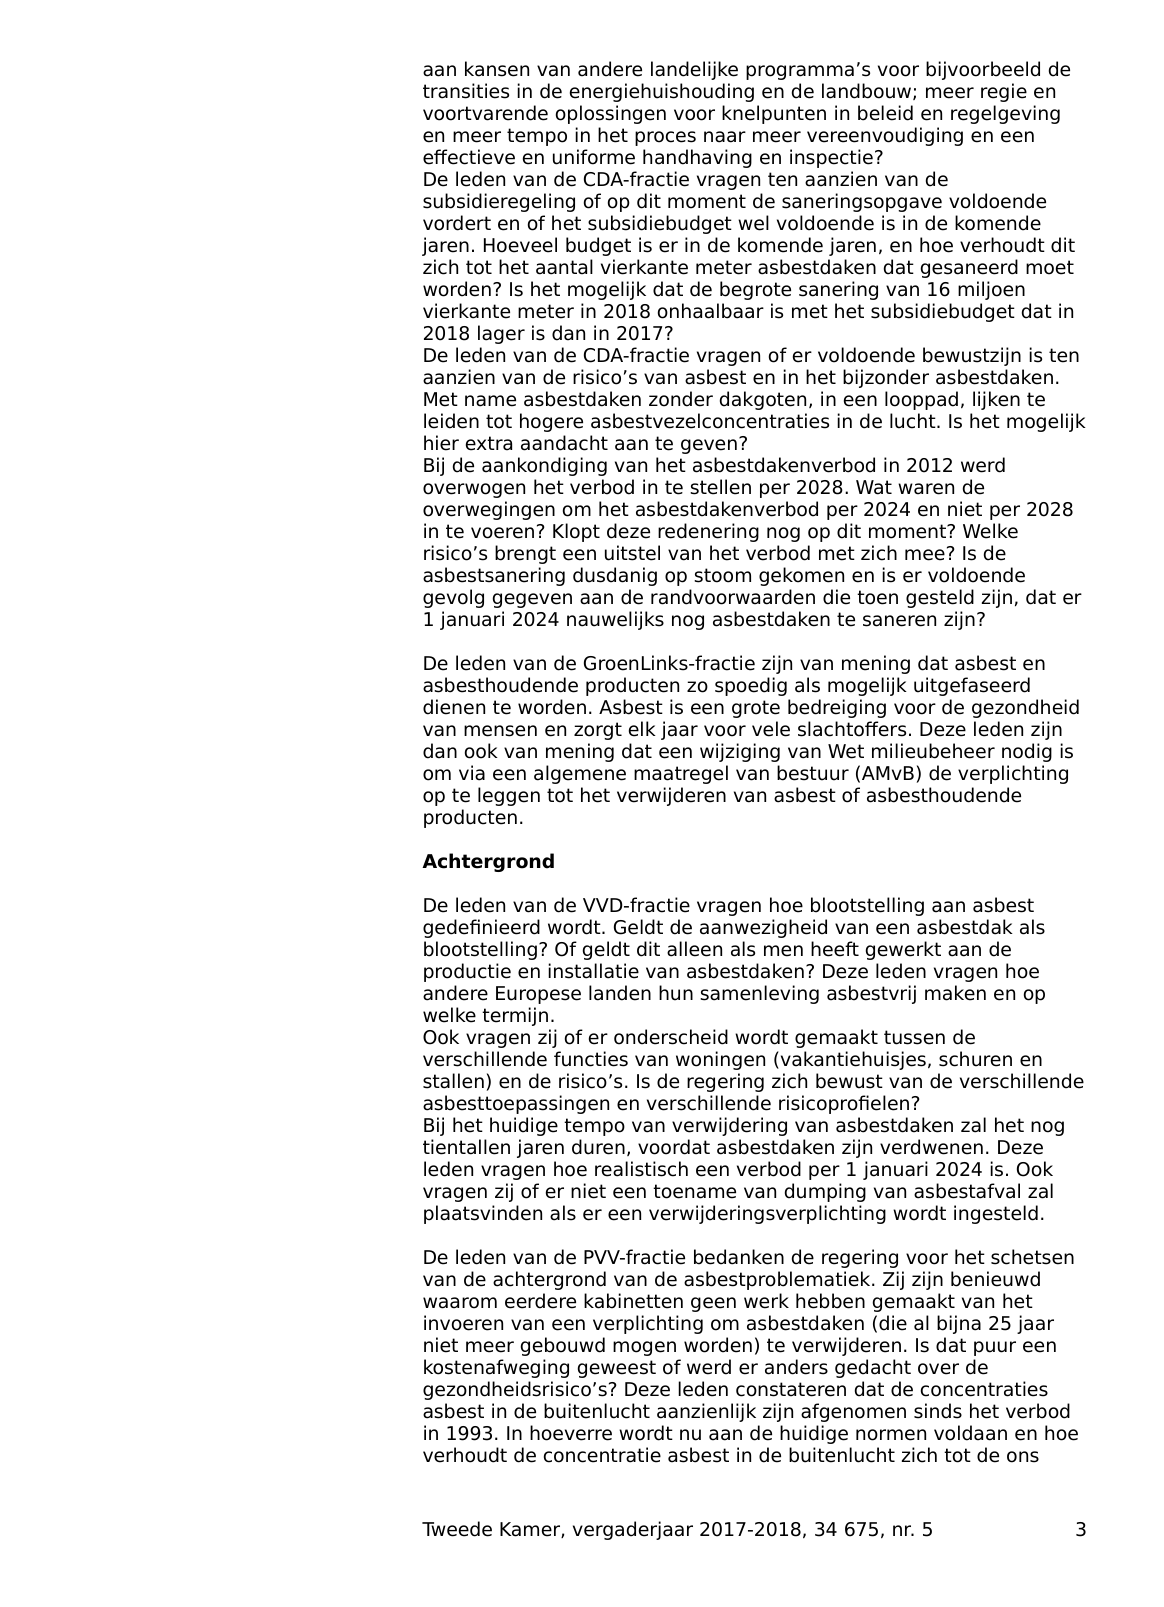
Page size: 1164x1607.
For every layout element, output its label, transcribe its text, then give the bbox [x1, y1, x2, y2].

text Ook vragen zij of er onderscheid wordt gemaakt tussen de verschillende functies van woningen (vakantiehuisjes, schuren en stallen) en de risico’s. Is de regering zich bewust van de verschillende asbesttoepassingen en verschillende risicoprofielen? [422, 1027, 1087, 1115]
text aan kansen van andere landelijke programma’s voor bijvoorbeeld de transities in de energiehuishouding en de landbouw; meer regie en voortvarende oplossingen voor knelpunten in beleid en regelgeving en meer tempo in het proces naar meer vereenvoudiging en een effectieve en uniforme handhaving en inspectie? [422, 59, 1087, 169]
text De leden van de GroenLinks-fractie zijn van mening dat asbest en asbesthoudende producten zo spoedig als mogelijk uitgefaseerd dienen te worden. Asbest is een grote bedreiging voor de gezondheid van mensen en zorgt elk jaar voor vele slachtoffers. Deze leden zijn dan ook van mening dat een wijziging van Wet milieubeheer nodig is om via een algemene maatregel van bestuur (AMvB) de verplichting op te leggen tot het verwijderen van asbest of asbesthoudende producten. [422, 653, 1087, 828]
text De leden van de CDA-fractie vragen of er voldoende bewustzijn is ten aanzien van de risico’s van asbest en in het bijzonder asbestdaken. Met name asbestdaken zonder dakgoten, in een looppad, lijken te leiden tot hogere asbestvezelconcentraties in de lucht. Is het mogelijk hier extra aandacht aan te geven? [422, 345, 1087, 455]
subtitle Achtergrond [422, 851, 1087, 873]
text Bij het huidige tempo van verwijdering van asbestdaken zal het nog tientallen jaren duren, voordat asbestdaken zijn verdwenen. Deze leden vragen hoe realistisch een verbod per 1 januari 2024 is. Ook vragen zij of er niet een toename van dumping van asbestafval zal plaatsvinden als er een verwijderingsverplichting wordt ingesteld. [422, 1115, 1087, 1224]
text De leden van de VVD-fractie vragen hoe blootstelling aan asbest gedefinieerd wordt. Geldt de aanwezigheid van een asbestdak als blootstelling? Of geldt dit alleen als men heeft gewerkt aan de productie en installatie van asbestdaken? Deze leden vragen hoe andere Europese landen hun samenleving asbestvrij maken en op welke termijn. [422, 895, 1087, 1027]
text De leden van de CDA-fractie vragen ten aanzien van de subsidieregeling of op dit moment de saneringsopgave voldoende vordert en of het subsidiebudget wel voldoende is in de komende jaren. Hoeveel budget is er in de komende jaren, en hoe verhoudt dit zich tot het aantal vierkante meter asbestdaken dat gesaneerd moet worden? Is het mogelijk dat de begrote sanering van 16 miljoen vierkante meter in 2018 onhaalbaar is met het subsidiebudget dat in 2018 lager is dan in 2017? [422, 169, 1087, 345]
text Bij de aankondiging van het asbestdakenverbod in 2012 werd overwogen het verbod in te stellen per 2028. Wat waren de overwegingen om het asbestdakenverbod per 2024 en niet per 2028 in te voeren? Klopt deze redenering nog op dit moment? Welke risico’s brengt een uitstel van het verbod met zich mee? Is de asbestsanering dusdanig op stoom gekomen en is er voldoende gevolg gegeven aan de randvoorwaarden die toen gesteld zijn, dat er 1 januari 2024 nauwelijks nog asbestdaken te saneren zijn? [422, 455, 1087, 631]
text De leden van de PVV-fractie bedanken de regering voor het schetsen van de achtergrond van de asbestproblematiek. Zij zijn benieuwd waarom eerdere kabinetten geen werk hebben gemaakt van het invoeren van een verplichting om asbestdaken (die al bijna 25 jaar niet meer gebouwd mogen worden) te verwijderen. Is dat puur een kostenafweging geweest of werd er anders gedacht over de gezondheidsrisico’s? Deze leden constateren dat de concentraties asbest in de buitenlucht aanzienlijk zijn afgenomen sinds het verbod in 1993. In hoeverre wordt nu aan de huidige normen voldaan en hoe verhoudt de concentratie asbest in de buitenlucht zich tot de ons [422, 1247, 1087, 1467]
